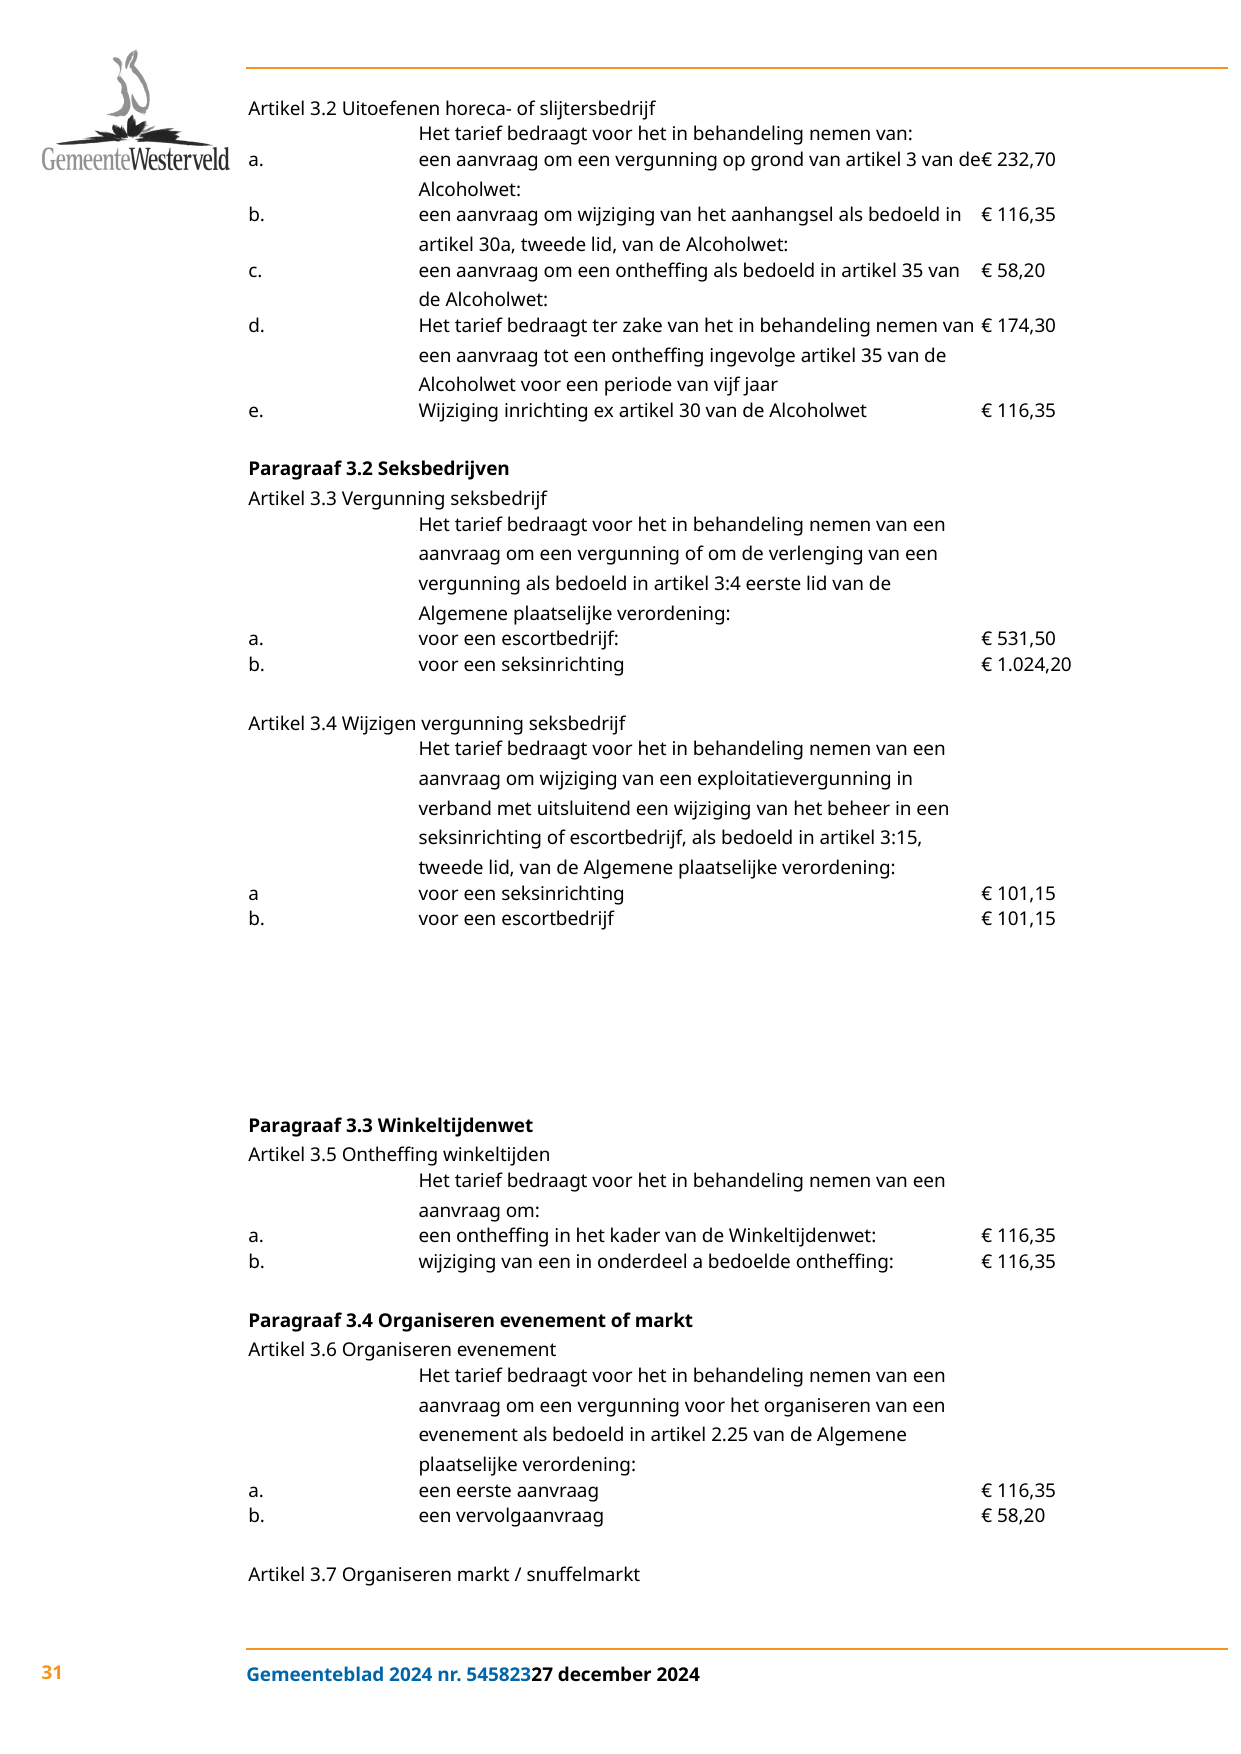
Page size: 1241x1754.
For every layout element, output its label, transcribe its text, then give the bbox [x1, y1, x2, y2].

table_cell € 531,50 [981, 626, 1152, 651]
table_cell [981, 736, 1152, 880]
table_cell een aanvraag om wijziging van het aanhangsel als bedoeld in artikel 30a, tweede lid, van de Alcoholwet: [418, 202, 981, 257]
table_cell b. [248, 202, 418, 257]
table_cell [248, 736, 418, 880]
text Paragraaf 3.2 Seksbedrijven [248, 456, 1152, 481]
table_cell [248, 1167, 418, 1223]
table_header Artikel 3.4 Wijzigen vergunning seksbedrijf [248, 710, 981, 736]
table_cell a. [248, 626, 418, 651]
table_cell Het tarief bedraagt ter zake van het in behandeling nemen van een aanvraag tot een ontheffing ingevolge artikel 35 van de Alcoholwet voor een periode van vijf jaar [418, 312, 981, 397]
table_cell € 116,35 [981, 1477, 1152, 1502]
table_cell b. [248, 1503, 418, 1528]
table_cell b. [248, 905, 418, 931]
table_cell voor een seksinrichting [418, 880, 981, 905]
table_cell € 232,70 [981, 146, 1152, 202]
table_header [981, 1561, 1152, 1587]
table_cell voor een escortbedrijf [418, 905, 981, 931]
table_cell a [248, 880, 418, 905]
table_cell Het tarief bedraagt voor het in behandeling nemen van een aanvraag om een vergunning of om de verlenging van een vergunning als bedoeld in artikel 3:4 eerste lid van de Algemene plaatselijke verordening: [418, 511, 981, 626]
table_cell [981, 1167, 1152, 1223]
table_cell een vervolgaanvraag [418, 1503, 981, 1528]
table_cell € 58,20 [981, 1503, 1152, 1528]
table_cell Wijziging inrichting ex artikel 30 van de Alcoholwet [418, 397, 981, 423]
table_header Artikel 3.5 Ontheffing winkeltijden [248, 1142, 981, 1167]
table_header Artikel 3.7 Organiseren markt / snuffelmarkt [248, 1561, 981, 1587]
table_header [981, 1142, 1152, 1167]
table_cell € 174,30 [981, 312, 1152, 397]
table_cell een eerste aanvraag [418, 1477, 981, 1502]
table_cell € 116,35 [981, 1248, 1152, 1274]
table_cell [248, 121, 418, 146]
table_header [981, 1337, 1152, 1362]
table_cell b. [248, 1248, 418, 1274]
table_cell € 101,15 [981, 905, 1152, 931]
table_cell [248, 511, 418, 626]
table_header [981, 95, 1152, 121]
table_cell voor een escortbedrijf: [418, 626, 981, 651]
table_cell een aanvraag om een ontheffing als bedoeld in artikel 35 van de Alcoholwet: [418, 257, 981, 312]
table_cell [981, 1362, 1152, 1477]
table_cell [981, 511, 1152, 626]
table_cell d. [248, 312, 418, 397]
table_cell € 116,35 [981, 1223, 1152, 1248]
table_cell [981, 121, 1152, 146]
table_cell [248, 1362, 418, 1477]
table_cell Het tarief bedraagt voor het in behandeling nemen van: [418, 121, 981, 146]
table_cell a. [248, 1223, 418, 1248]
table_cell een aanvraag om een vergunning op grond van artikel 3 van de Alcoholwet: [418, 146, 981, 202]
table_cell b. [248, 651, 418, 677]
table_cell e. [248, 397, 418, 423]
text Paragraaf 3.4 Organiseren evenement of markt [248, 1307, 1152, 1333]
table_cell een ontheffing in het kader van de Winkeltijdenwet: [418, 1223, 981, 1248]
picture [41, 47, 231, 172]
table_cell Het tarief bedraagt voor het in behandeling nemen van een aanvraag om: [418, 1167, 981, 1223]
table_cell € 58,20 [981, 257, 1152, 312]
table_cell Het tarief bedraagt voor het in behandeling nemen van een aanvraag om wijziging van een exploitatievergunning in verband met uitsluitend een wijziging van het beheer in een seksinrichting of escortbedrijf, als bedoeld in artikel 3:15, tweede lid, van de Algemene plaatselijke verordening: [418, 736, 981, 880]
table_cell Het tarief bedraagt voor het in behandeling nemen van een aanvraag om een vergunning voor het organiseren van een evenement als bedoeld in artikel 2.25 van de Algemene plaatselijke verordening: [418, 1362, 981, 1477]
table_cell € 116,35 [981, 397, 1152, 423]
table_cell a. [248, 1477, 418, 1502]
table_header [981, 710, 1152, 736]
text Paragraaf 3.3 Winkeltijdenwet [248, 1112, 1152, 1138]
table_cell € 101,15 [981, 880, 1152, 905]
table_cell € 1.024,20 [981, 651, 1152, 677]
table_cell a. [248, 146, 418, 202]
table_cell c. [248, 257, 418, 312]
table_cell wijziging van een in onderdeel a bedoelde ontheffing: [418, 1248, 981, 1274]
table_cell voor een seksinrichting [418, 651, 981, 677]
table_header Artikel 3.3 Vergunning seksbedrijf [248, 485, 981, 511]
table_header Artikel 3.6 Organiseren evenement [248, 1337, 981, 1362]
table_cell € 116,35 [981, 202, 1152, 257]
table_header Artikel 3.2 Uitoefenen horeca- of slijtersbedrijf [248, 95, 981, 121]
table_header [981, 485, 1152, 511]
